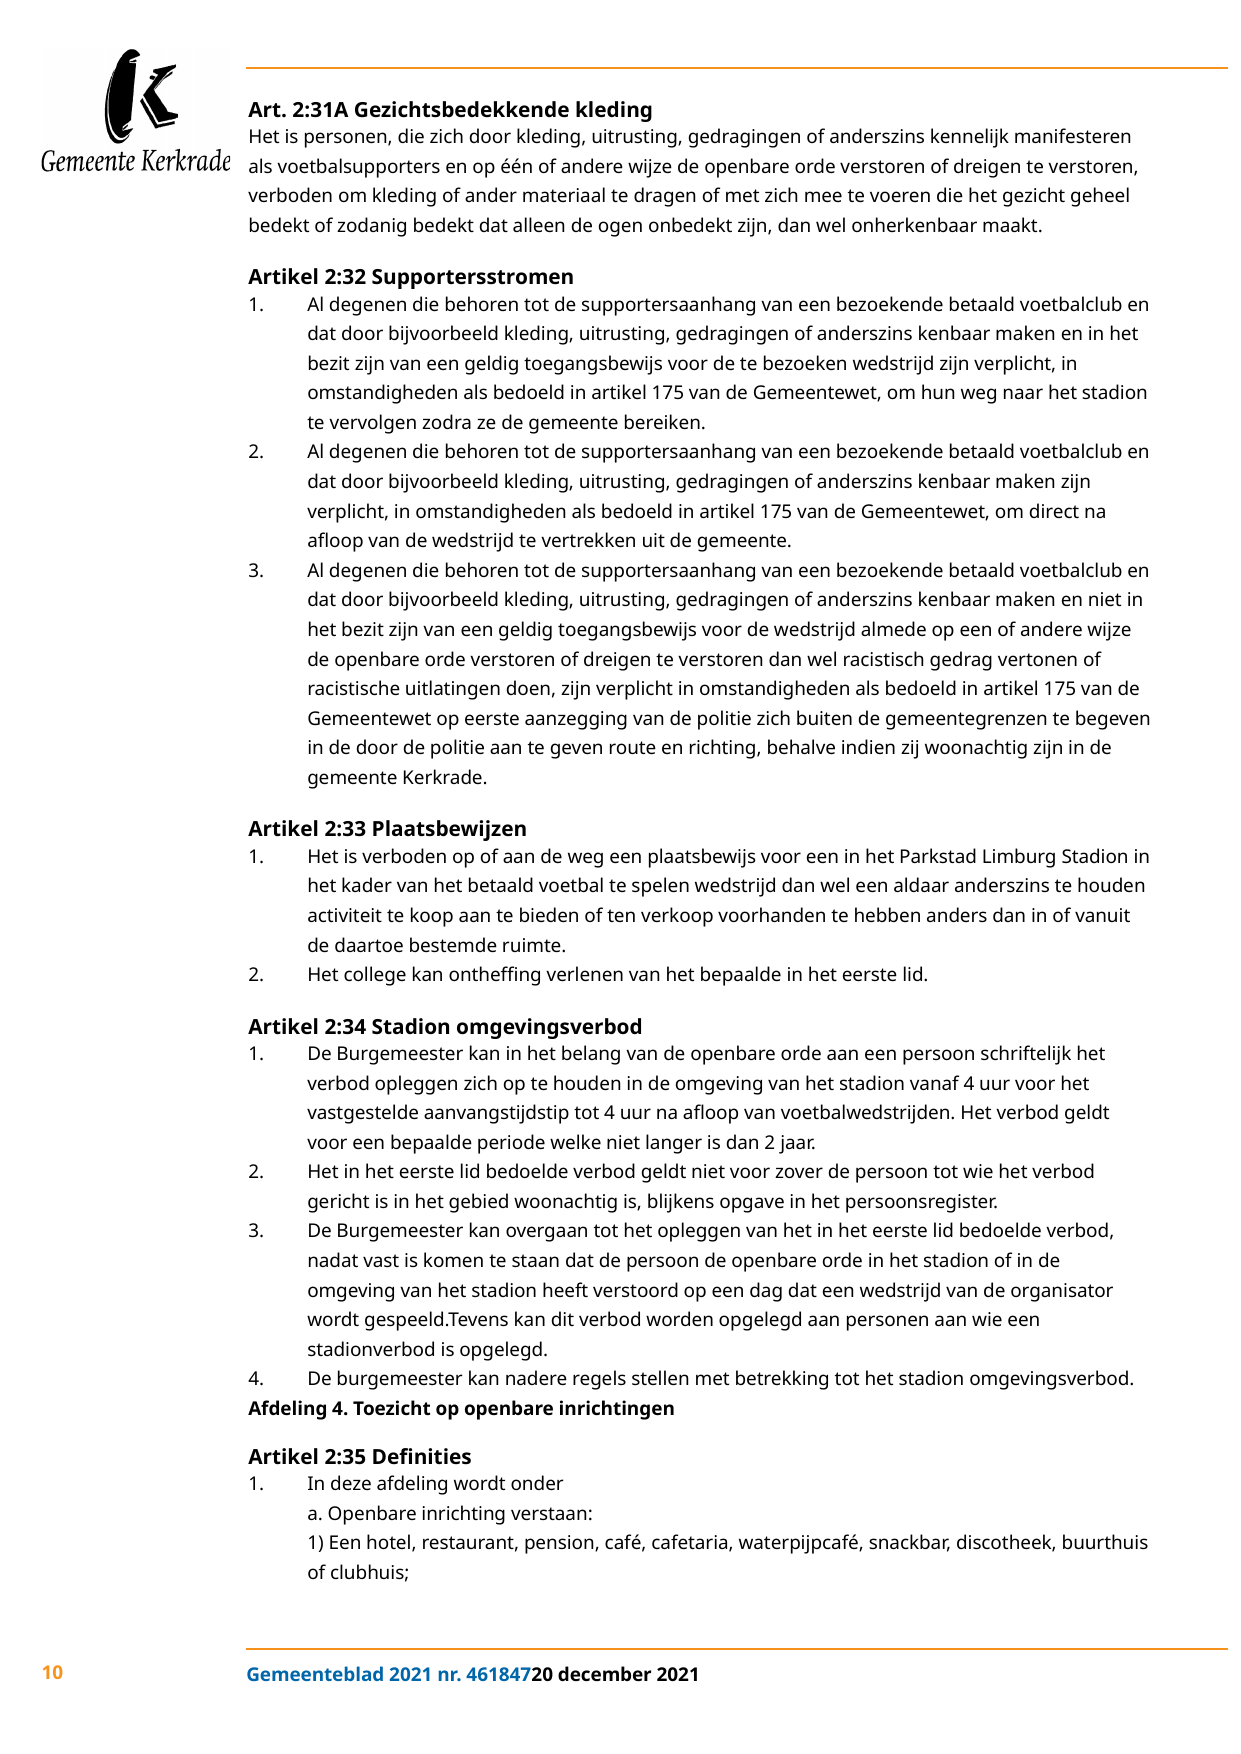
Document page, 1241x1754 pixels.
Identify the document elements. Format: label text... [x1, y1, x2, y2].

list 1) Een hotel, restaurant, pension, café, cafetaria, waterpijpcafé, snackbar, discotheek, buurthuis of clubhuis; [248, 1529, 1152, 1585]
text Het is personen, die zich door kleding, uitrusting, gedragingen of anderszins kennelijk manifesteren als voetbalsupporters en op één of andere wijze de openbare orde verstoren of dreigen te verstoren, verboden om kleding of ander materiaal te dragen of met zich mee te voeren die het gezicht geheel bedekt of zodanig bedekt dat alleen de ogen onbedekt zijn, dan wel onherkenbaar maakt. [248, 123, 1152, 238]
list De Burgemeester kan overgaan tot het opleggen van het in het eerste lid bedoelde verbod, nadat vast is komen te staan dat de persoon de openbare orde in het stadion of in de omgeving van het stadion heeft verstoord op een dag dat een wedstrijd van de organisator wordt gespeeld.Tevens kan dit verbod worden opgelegd aan personen aan wie een stadionverbod is opgelegd. [248, 1218, 1152, 1362]
list Het college kan ontheffing verlenen van het bepaalde in het eerste lid. [248, 961, 1152, 987]
list In deze afdeling wordt onder [248, 1470, 1152, 1496]
list Al degenen die behoren tot de supportersaanhang van een bezoekende betaald voetbalclub en dat door bijvoorbeeld kleding, uitrusting, gedragingen of anderszins kenbaar maken en in het bezit zijn van een geldig toegangsbewijs voor de te bezoeken wedstrijd zijn verplicht, in omstandigheden als bedoeld in artikel 175 van de Gemeentewet, om hun weg naar het stadion te vervolgen zodra ze de gemeente bereiken. [248, 291, 1152, 435]
text Artikel 2:35 Definities [248, 1442, 1152, 1470]
list Het is verboden op of aan de weg een plaatsbewijs voor een in het Parkstad Limburg Stadion in het kader van het betaald voetbal te spelen wedstrijd dan wel een aldaar anderszins te houden activiteit te koop aan te bieden of ten verkoop voorhanden te hebben anders dan in of vanuit de daartoe bestemde ruimte. [248, 843, 1152, 957]
text Afdeling 4. Toezicht op openbare inrichtingen [248, 1395, 1152, 1421]
text Artikel 2:34 Stadion omgevingsverbod [248, 1012, 1152, 1040]
text Artikel 2:33 Plaatsbewijzen [248, 814, 1152, 843]
list Al degenen die behoren tot de supportersaanhang van een bezoekende betaald voetbalclub en dat door bijvoorbeeld kleding, uitrusting, gedragingen of anderszins kenbaar maken zijn verplicht, in omstandigheden als bedoeld in artikel 175 van de Gemeentewet, om direct na afloop van de wedstrijd te vertrekken uit de gemeente. [248, 439, 1152, 553]
text Art. 2:31A Gezichtsbedekkende kleding [248, 95, 1152, 123]
list Al degenen die behoren tot de supportersaanhang van een bezoekende betaald voetbalclub en dat door bijvoorbeeld kleding, uitrusting, gedragingen of anderszins kenbaar maken en niet in het bezit zijn van een geldig toegangsbewijs voor de wedstrijd almede op een of andere wijze de openbare orde verstoren of dreigen te verstoren dan wel racistisch gedrag vertonen of racistische uitlatingen doen, zijn verplicht in omstandigheden als bedoeld in artikel 175 van de Gemeentewet op eerste aanzegging van de politie zich buiten de gemeentegrenzen te begeven in de door de politie aan te geven route en richting, behalve indien zij woonachtig zijn in de gemeente Kerkrade. [248, 557, 1152, 790]
picture [41, 47, 231, 172]
list Het in het eerste lid bedoelde verbod geldt niet voor zover de persoon tot wie het verbod gericht is in het gebied woonachtig is, blijkens opgave in het persoonsregister. [248, 1158, 1152, 1214]
list a. Openbare inrichting verstaan: [248, 1500, 1152, 1526]
list De Burgemeester kan in het belang van de openbare orde aan een persoon schriftelijk het verbod opleggen zich op te houden in de omgeving van het stadion vanaf 4 uur voor het vastgestelde aanvangstijdstip tot 4 uur na afloop van voetbalwedstrijden. Het verbod geldt voor een bepaalde periode welke niet langer is dan 2 jaar. [248, 1040, 1152, 1155]
text Artikel 2:32 Supportersstromen [248, 262, 1152, 291]
list De burgemeester kan nadere regels stellen met betrekking tot het stadion omgevingsverbod. [248, 1366, 1152, 1391]
